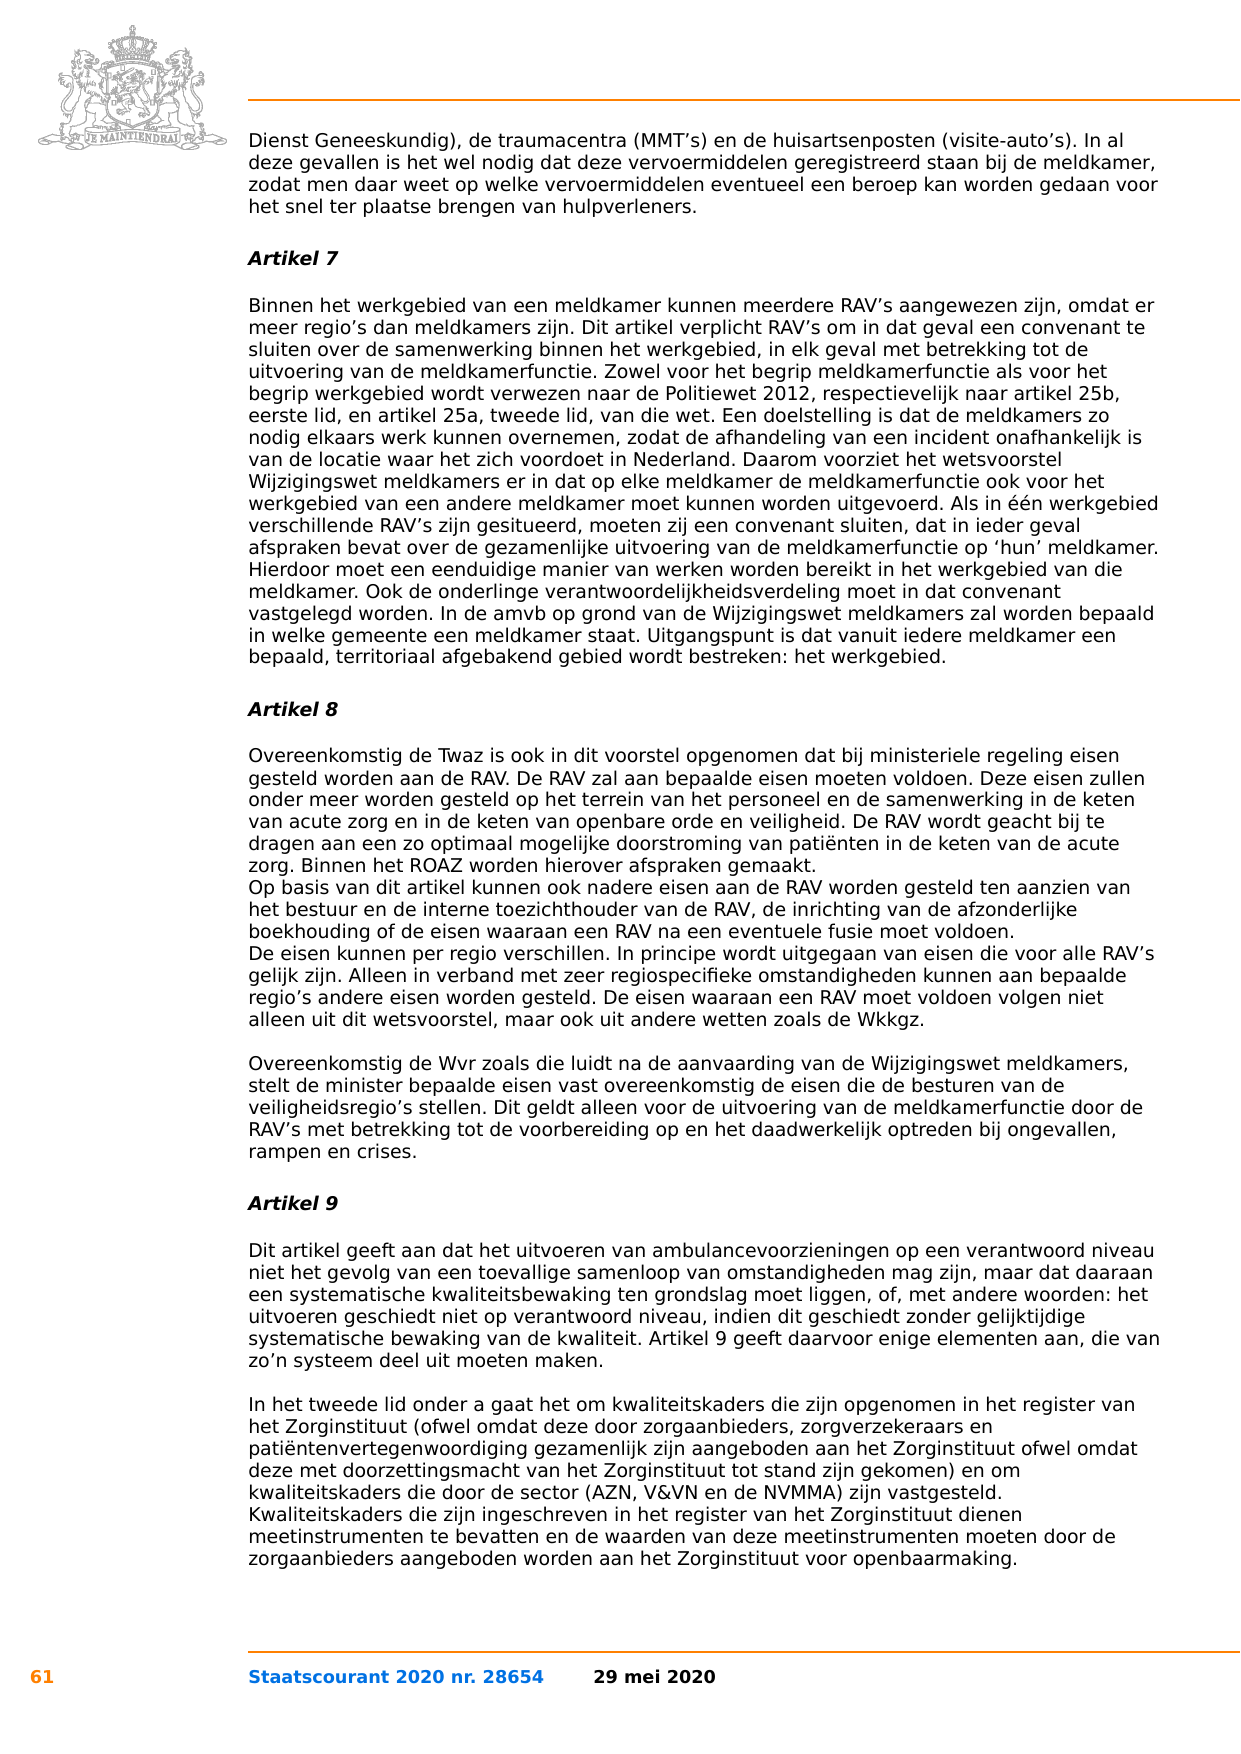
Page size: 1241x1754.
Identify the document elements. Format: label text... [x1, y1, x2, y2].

text Dit artikel geeft aan dat het uitvoeren van ambulancevoorzieningen op een verantwoord niveau niet het gevolg van een toevallige samenloop van omstandigheden mag zijn, maar dat daaraan een systematische kwaliteitsbewaking ten grondslag moet liggen, of, met andere woorden: het uitvoeren geschiedt niet op verantwoord niveau, indien dit geschiedt zonder gelijktijdige systematische bewaking van de kwaliteit. Artikel 9 geeft daarvoor enige elementen aan, die van zo’n systeem deel uit moeten maken. [248, 1240, 1163, 1372]
text Binnen het werkgebied van een meldkamer kunnen meerdere RAV’s aangewezen zijn, omdat er meer regio’s dan meldkamers zijn. Dit artikel verplicht RAV’s om in dat geval een convenant te sluiten over de samenwerking binnen het werkgebied, in elk geval met betrekking tot de uitvoering van de meldkamerfunctie. Zowel voor het begrip meldkamerfunctie als voor het begrip werkgebied wordt verwezen naar de Politiewet 2012, respectievelijk naar artikel 25b, eerste lid, en artikel 25a, tweede lid, van die wet. Een doelstelling is dat de meldkamers zo nodig elkaars werk kunnen overnemen, zodat de afhandeling van een incident onafhankelijk is van de locatie waar het zich voordoet in Nederland. Daarom voorziet het wetsvoorstel Wijzigingswet meldkamers er in dat op elke meldkamer de meldkamerfunctie ook voor het werkgebied van een andere meldkamer moet kunnen worden uitgevoerd. Als in één werkgebied verschillende RAV’s zijn gesitueerd, moeten zij een convenant sluiten, dat in ieder geval afspraken bevat over de gezamenlijke uitvoering van de meldkamerfunctie op ‘hun’ meldkamer. Hierdoor moet een eenduidige manier van werken worden bereikt in het werkgebied van die meldkamer. Ook de onderlinge verantwoordelijkheidsverdeling moet in dat convenant vastgelegd worden. In de amvb op grond van de Wijzigingswet meldkamers zal worden bepaald in welke gemeente een meldkamer staat. Uitgangspunt is dat vanuit iedere meldkamer een bepaald, territoriaal afgebakend gebied wordt bestreken: het werkgebied. [248, 295, 1163, 668]
text Overeenkomstig de Wvr zoals die luidt na de aanvaarding van de Wijzigingswet meldkamers, stelt de minister bepaalde eisen vast overeenkomstig de eisen die de besturen van de veiligheidsregio’s stellen. Dit geldt alleen voor de uitvoering van de meldkamerfunctie door de RAV’s met betrekking tot de voorbereiding op en het daadwerkelijk optreden bij ongevallen, rampen en crises. [248, 1053, 1163, 1163]
text De eisen kunnen per regio verschillen. In principe wordt uitgegaan van eisen die voor alle RAV’s gelijk zijn. Alleen in verband met zeer regiospecifieke omstandigheden kunnen aan bepaalde regio’s andere eisen worden gesteld. De eisen waaraan een RAV moet voldoen volgen niet alleen uit dit wetsvoorstel, maar ook uit andere wetten zoals de Wkkgz. [248, 943, 1163, 1031]
text In het tweede lid onder a gaat het om kwaliteitskaders die zijn opgenomen in het register van het Zorginstituut (ofwel omdat deze door zorgaanbieders, zorgverzekeraars en patiëntenvertegenwoordiging gezamenlijk zijn aangeboden aan het Zorginstituut ofwel omdat deze met doorzettingsmacht van het Zorginstituut tot stand zijn gekomen) en om kwaliteitskaders die door de sector (AZN, V&VN en de NVMMA) zijn vastgesteld. Kwaliteitskaders die zijn ingeschreven in het register van het Zorginstituut dienen meetinstrumenten te bevatten en de waarden van deze meetinstrumenten moeten door de zorgaanbieders aangeboden worden aan het Zorginstituut voor openbaarmaking. [248, 1394, 1163, 1569]
subtitle Artikel 7 [248, 248, 1163, 270]
text Op basis van dit artikel kunnen ook nadere eisen aan de RAV worden gesteld ten aanzien van het bestuur en de interne toezichthouder van de RAV, de inrichting van de afzonderlijke boekhouding of de eisen waaraan een RAV na een eventuele fusie moet voldoen. [248, 877, 1163, 943]
text Dienst Geneeskundig), de traumacentra (MMT’s) en de huisartsenposten (visite-auto’s). In al deze gevallen is het wel nodig dat deze vervoermiddelen geregistreerd staan bij de meldkamer, zodat men daar weet op welke vervoermiddelen eventueel een beroep kan worden gedaan voor het snel ter plaatse brengen van hulpverleners. [248, 130, 1163, 218]
subtitle Artikel 9 [248, 1193, 1163, 1215]
subtitle Artikel 8 [248, 698, 1163, 720]
picture [38, 25, 227, 150]
text Overeenkomstig de Twaz is ook in dit voorstel opgenomen dat bij ministeriele regeling eisen gesteld worden aan de RAV. De RAV zal aan bepaalde eisen moeten voldoen. Deze eisen zullen onder meer worden gesteld op het terrein van het personeel en de samenwerking in de keten van acute zorg en in de keten van openbare orde en veiligheid. De RAV wordt geacht bij te dragen aan een zo optimaal mogelijke doorstroming van patiënten in de keten van de acute zorg. Binnen het ROAZ worden hierover afspraken gemaakt. [248, 745, 1163, 877]
